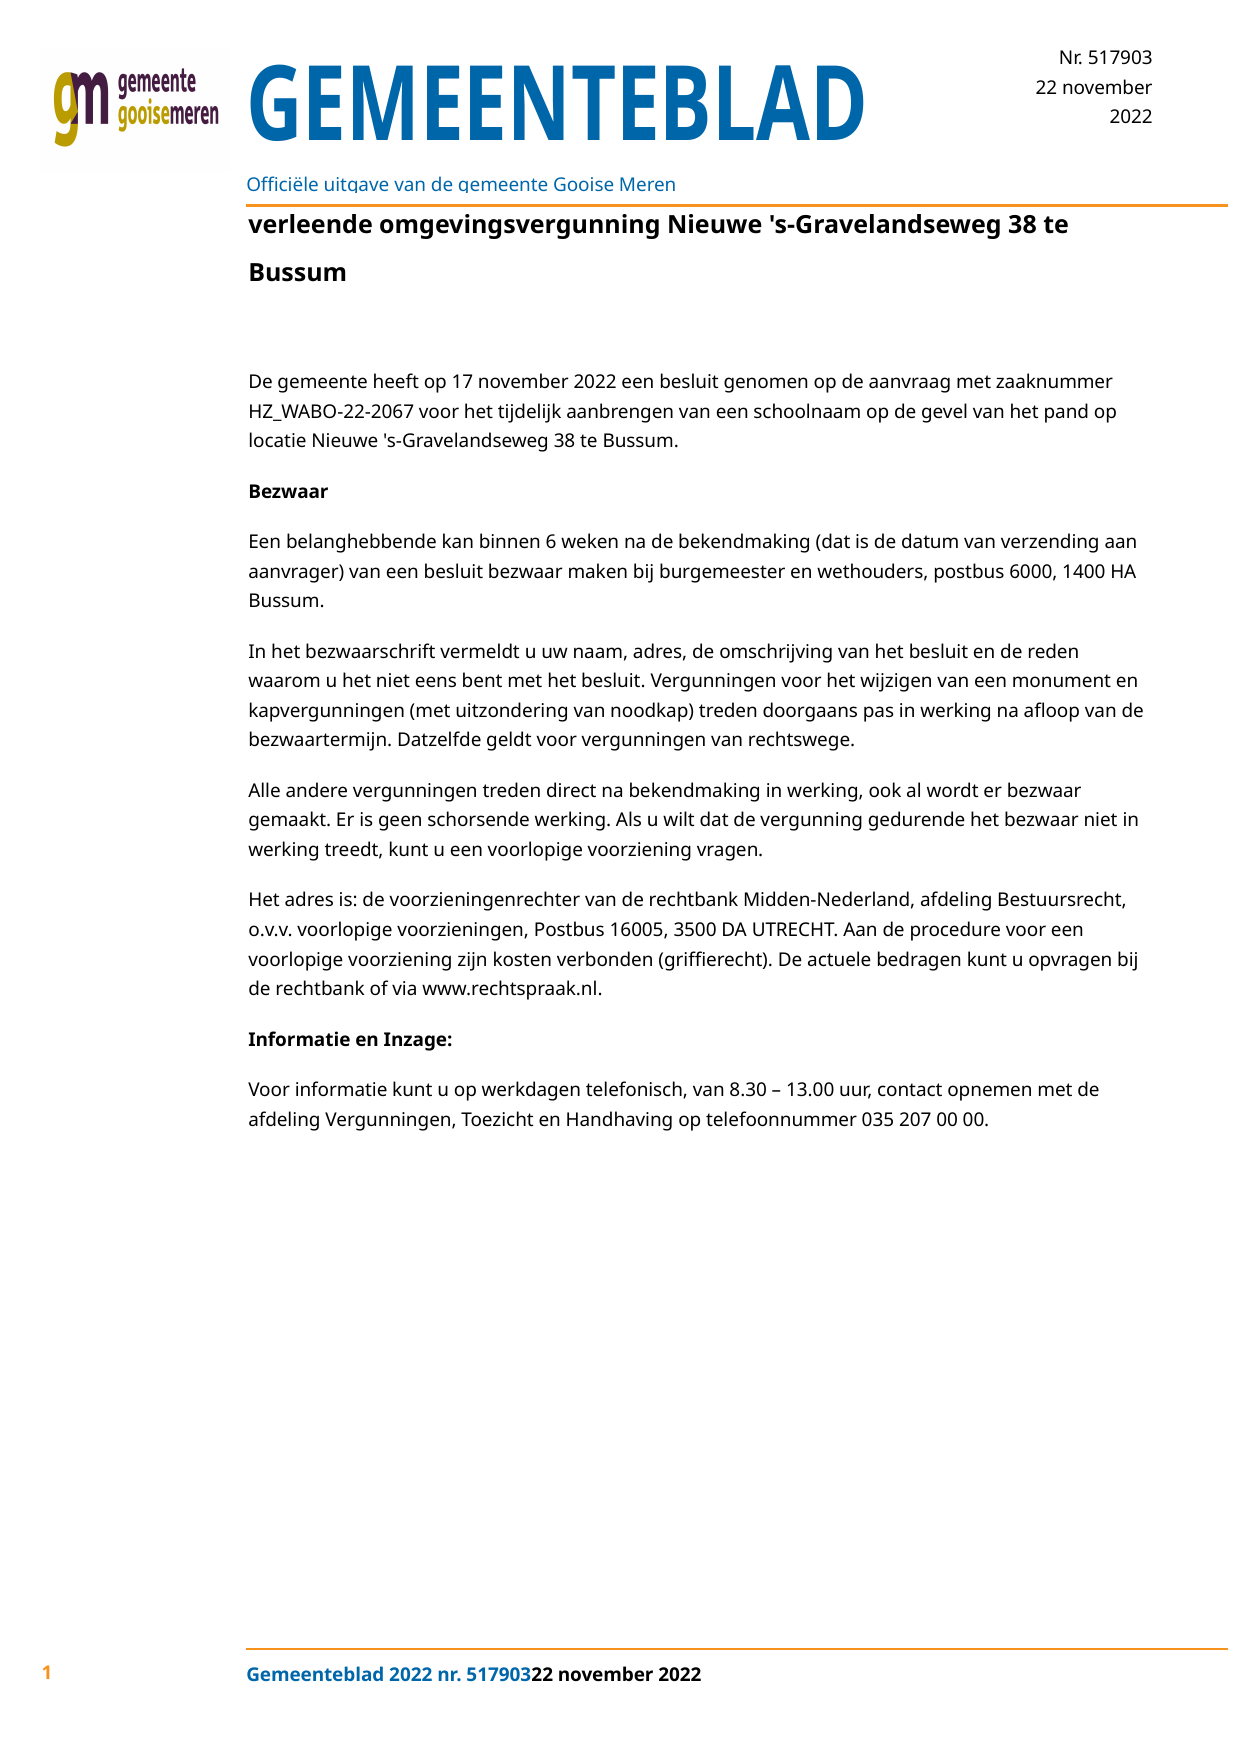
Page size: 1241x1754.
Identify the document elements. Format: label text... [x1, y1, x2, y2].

text De gemeente heeft op 17 november 2022 een besluit genomen op de aanvraag met zaaknummer HZ_WABO-22-2067 voor het tijdelijk aanbrengen van een schoolnaam op de gevel van het pand op locatie Nieuwe 's-Gravelandseweg 38 te Bussum. [248, 368, 1152, 453]
text Voor informatie kunt u op werkdagen telefonisch, van 8.30 – 13.00 uur, contact opnemen met de afdeling Vergunningen, Toezicht en Handhaving op telefoonnummer 035 207 00 00. [248, 1076, 1152, 1132]
text Informatie en Inzage: [248, 1026, 1152, 1052]
text Het adres is: de voorzieningenrechter van de rechtbank Midden-Nederland, afdeling Bestuursrecht, o.v.v. voorlopige voorzieningen, Postbus 16005, 3500 DA UTRECHT. Aan de procedure voor een voorlopige voorziening zijn kosten verbonden (griffierecht). De actuele bedragen kunt u opvragen bij de rechtbank of via www.rechtspraak.nl. [248, 887, 1152, 1001]
text Bezwaar [248, 478, 1152, 504]
text Een belanghebbende kan binnen 6 weken na de bekendmaking (dat is de datum van verzending aan aanvrager) van een besluit bezwaar maken bij burgemeester en wethouders, postbus 6000, 1400 HA Bussum. [248, 528, 1152, 613]
text verleende omgevingsvergunning Nieuwe 's-Gravelandseweg 38 te Bussum [248, 207, 1152, 288]
text In het bezwaarschrift vermeldt u uw naam, adres, de omschrijving van het besluit en de reden waarom u het niet eens bent met het besluit. Vergunningen voor het wijzigen van een monument en kapvergunningen (met uitzondering van noodkap) treden doorgaans pas in werking na afloop van de bezwaartermijn. Datzelfde geldt voor vergunningen van rechtswege. [248, 638, 1152, 752]
text Alle andere vergunningen treden direct na bekendmaking in werking, ook al wordt er bezwaar gemaakt. Er is geen schorsende werking. Als u wilt dat de vergunning gedurende het bezwaar niet in werking treedt, kunt u een voorlopige voorziening vragen. [248, 777, 1152, 862]
picture [41, 47, 231, 172]
